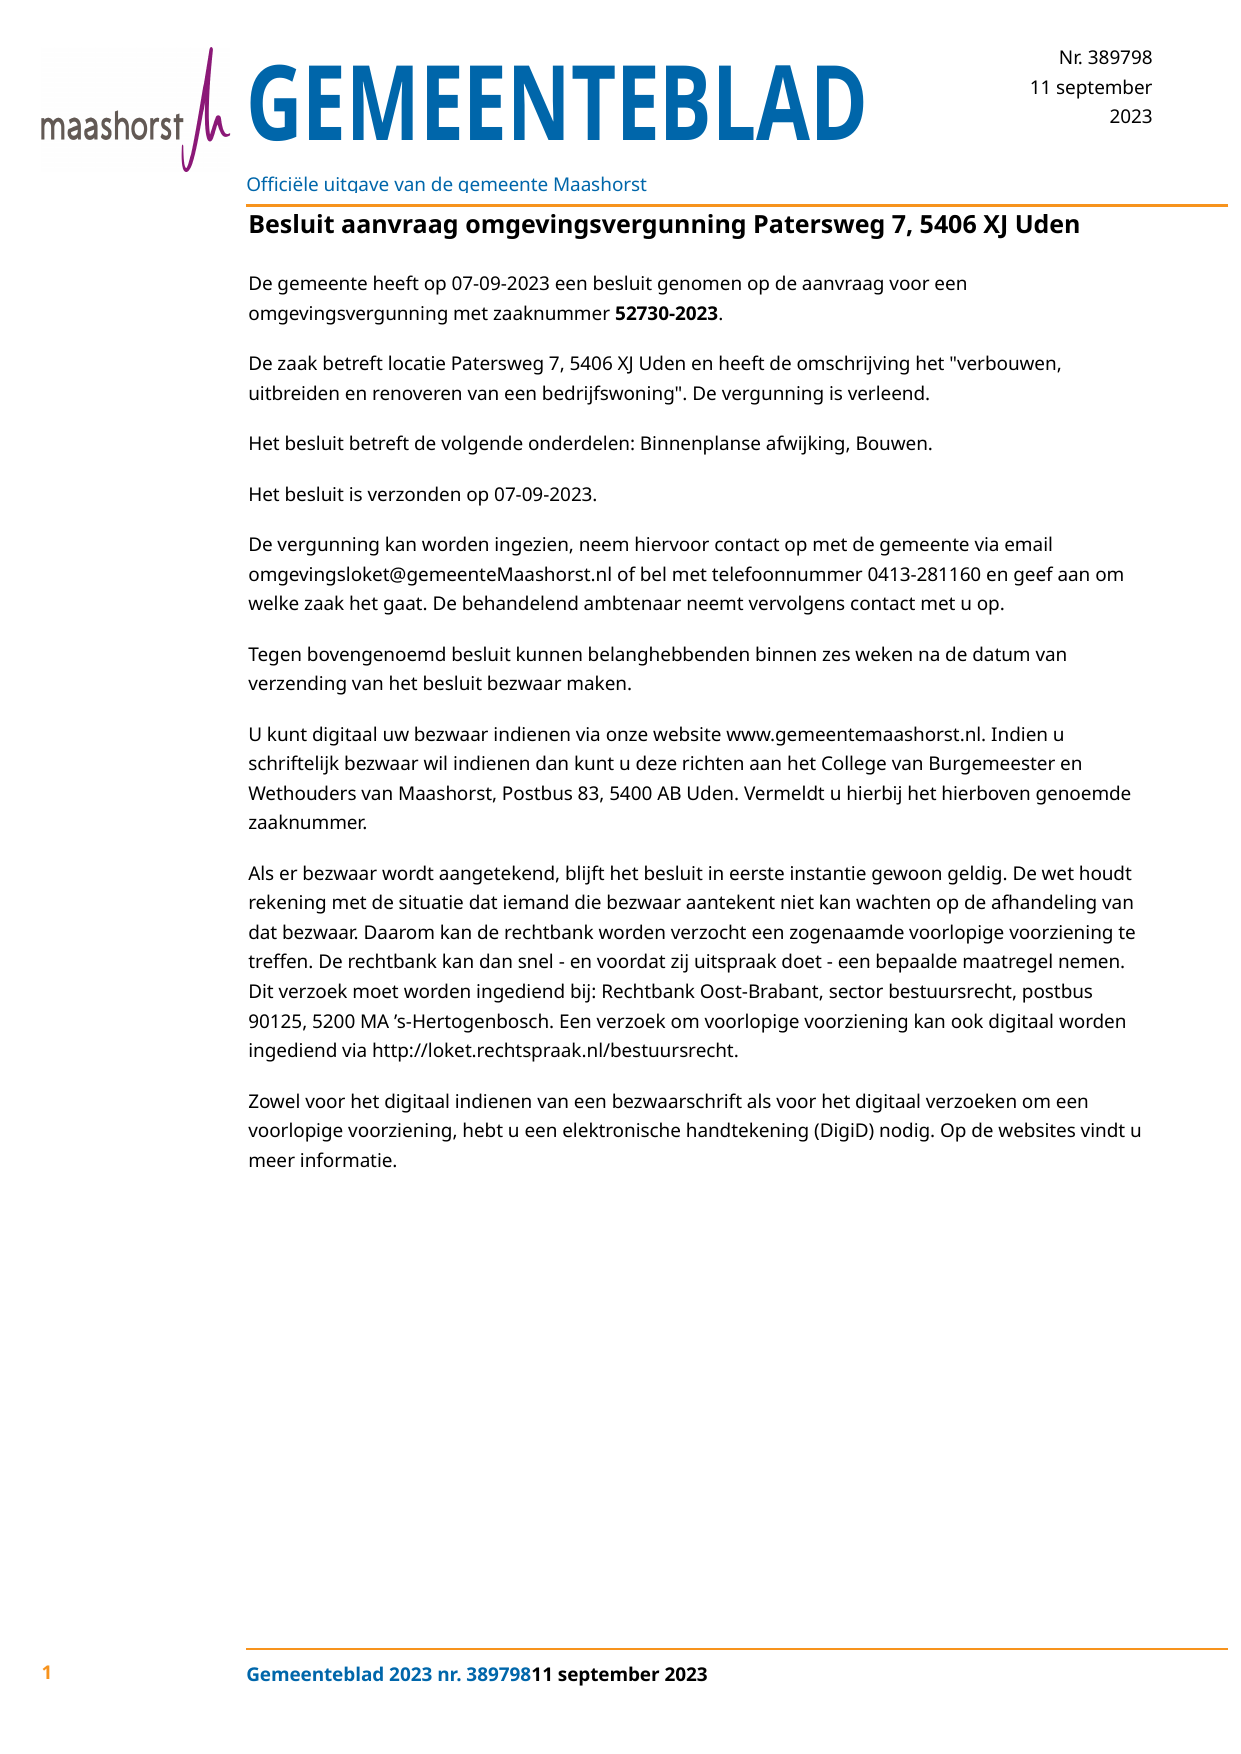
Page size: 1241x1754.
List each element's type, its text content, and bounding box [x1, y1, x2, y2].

text Het besluit is verzonden op 07-09-2023. [248, 481, 1152, 506]
text Zowel voor het digitaal indienen van een bezwaarschrift als voor het digitaal verzoeken om een voorlopige voorziening, hebt u een elektronische handtekening (DigiD) nodig. Op de websites vindt u meer informatie. [248, 1088, 1152, 1173]
text Het besluit betreft de volgende onderdelen: Binnenplanse afwijking, Bouwen. [248, 430, 1152, 456]
text Als er bezwaar wordt aangetekend, blijft het besluit in eerste instantie gewoon geldig. De wet houdt rekening met de situatie dat iemand die bezwaar aantekent niet kan wachten op de afhandeling van dat bezwaar. Daarom kan de rechtbank worden verzocht een zogenaamde voorlopige voorziening te treffen. De rechtbank kan dan snel - en voordat zij uitspraak doet - een bepaalde maatregel nemen. Dit verzoek moet worden ingediend bij: Rechtbank Oost-Brabant, sector bestuursrecht, postbus 90125, 5200 MA ’s-Hertogenbosch. Een verzoek om voorlopige voorziening kan ook digitaal worden ingediend via http://loket.rechtspraak.nl/bestuursrecht. [248, 860, 1152, 1063]
picture [41, 47, 231, 172]
text Tegen bovengenoemd besluit kunnen belanghebbenden binnen zes weken na de datum van verzending van het besluit bezwaar maken. [248, 641, 1152, 696]
text De gemeente heeft op 07-09-2023 een besluit genomen op de aanvraag voor een omgevingsvergunning met zaaknummer 52730-2023. [248, 270, 1152, 326]
text Besluit aanvraag omgevingsvergunning Patersweg 7, 5406 XJ Uden [248, 207, 1152, 241]
text De zaak betreft locatie Patersweg 7, 5406 XJ Uden en heeft de omschrijving het "verbouwen, uitbreiden en renoveren van een bedrijfswoning". De vergunning is verleend. [248, 350, 1152, 406]
text U kunt digitaal uw bezwaar indienen via onze website www.gemeentemaashorst.nl. Indien u schriftelijk bezwaar wil indienen dan kunt u deze richten aan het College van Burgemeester en Wethouders van Maashorst, Postbus 83, 5400 AB Uden. Vermeldt u hierbij het hierboven genoemde zaaknummer. [248, 721, 1152, 835]
text De vergunning kan worden ingezien, neem hiervoor contact op met de gemeente via email omgevingsloket@gemeenteMaashorst.nl of bel met telefoonnummer 0413-281160 en geef aan om welke zaak het gaat. De behandelend ambtenaar neemt vervolgens contact met u op. [248, 531, 1152, 616]
